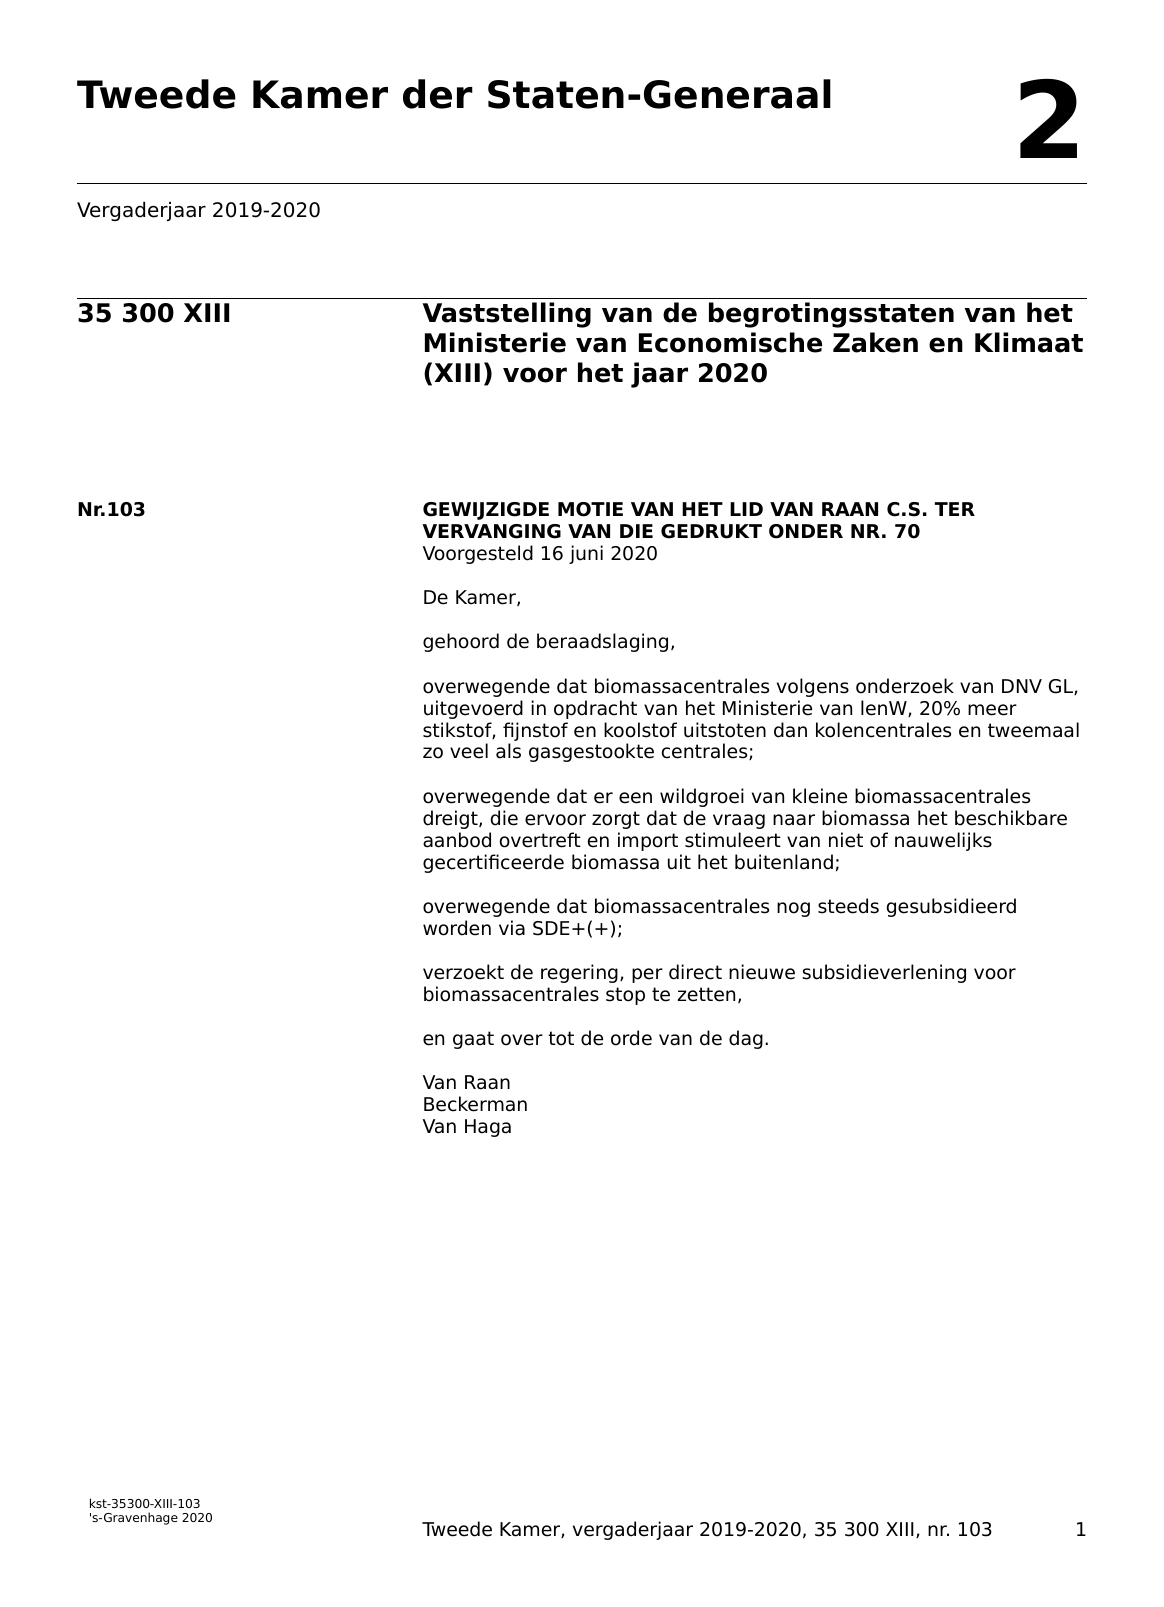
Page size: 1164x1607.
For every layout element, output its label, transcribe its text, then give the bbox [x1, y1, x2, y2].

text De Kamer, [422, 587, 1087, 609]
text Voorgesteld 16 juni 2020 [422, 543, 1087, 565]
text gehoord de beraadslaging, [422, 631, 1087, 653]
subtitle Nr.103 GEWIJZIGDE MOTIE VAN HET LID VAN RAAN C.S. TER VERVANGING VAN DIE GEDRUKT ONDER NR. 70 [77, 499, 1087, 543]
text verzoekt de regering, per direct nieuwe subsidieverlening voor biomassacentrales stop te zetten, [422, 962, 1087, 1006]
text kst-35300-XIII-103 [88, 1497, 323, 1511]
text en gaat over tot de orde van de dag. [422, 1028, 1087, 1050]
table_header Tweede Kamer der Staten-Generaal [77, 59, 886, 183]
table_cell Vergaderjaar 2019-2020 [77, 184, 1087, 298]
table_header 2 [886, 59, 1087, 183]
text Beckerman [422, 1094, 1087, 1116]
text Van Raan [422, 1072, 1087, 1094]
text 's-Gravenhage 2020 [88, 1511, 323, 1525]
text overwegende dat biomassacentrales nog steeds gesubsidieerd worden via SDE+(+); [422, 896, 1087, 940]
text Van Haga [422, 1116, 1087, 1138]
text overwegende dat er een wildgroei van kleine biomassacentrales dreigt, die ervoor zorgt dat de vraag naar biomassa het beschikbare aanbod overtreft en import stimuleert van niet of nauwelijks gecertificeerde biomassa uit het buitenland; [422, 786, 1087, 873]
subtitle 35 300 XIII Vaststelling van de begrotingsstaten van het Ministerie van Economische Zaken en Klimaat (XIII) voor het jaar 2020 [77, 299, 1087, 388]
text overwegende dat biomassacentrales volgens onderzoek van DNV GL, uitgevoerd in opdracht van het Ministerie van lenW, 20% meer stikstof, fijnstof en koolstof uitstoten dan kolencentrales en tweemaal zo veel als gasgestookte centrales; [422, 676, 1087, 763]
